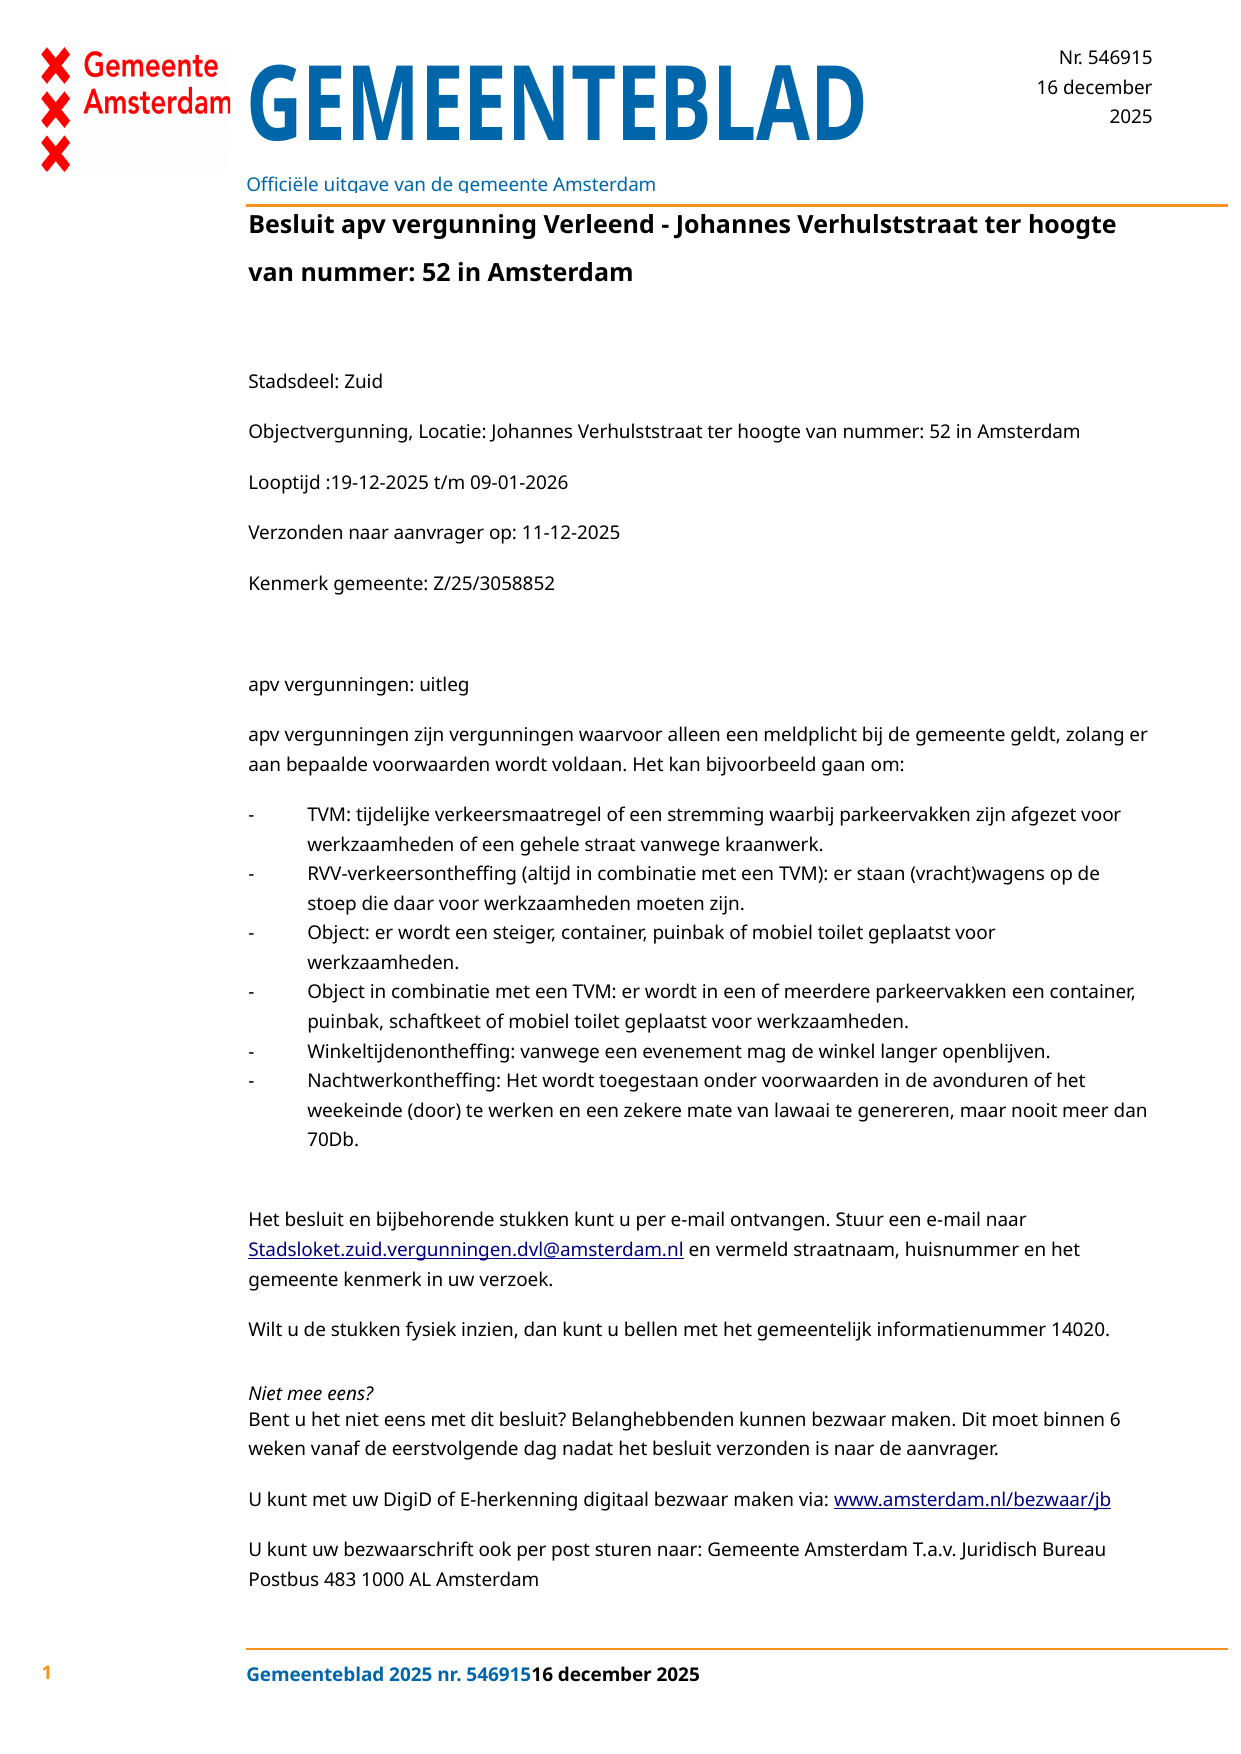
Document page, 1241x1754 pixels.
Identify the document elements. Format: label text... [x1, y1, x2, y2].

list Nachtwerkontheffing: Het wordt toegestaan onder voorwaarden in de avonduren of het weekeinde (door) te werken en een zekere mate van lawaai te genereren, maar nooit meer dan 70Db. [248, 1067, 1152, 1152]
text Het besluit en bijbehorende stukken kunt u per e-mail ontvangen. Stuur een e-mail naar Stadsloket.zuid.vergunningen.dvl@amsterdam.nl en vermeld straatnaam, huisnummer en het gemeente kenmerk in uw verzoek. [248, 1207, 1152, 1292]
text U kunt uw bezwaarschrift ook per post sturen naar: Gemeente Amsterdam T.a.v. Juridisch Bureau Postbus 483 1000 AL Amsterdam [248, 1536, 1152, 1592]
text apv vergunningen: uitleg [248, 671, 1152, 697]
text apv vergunningen zijn vergunningen waarvoor alleen een meldplicht bij de gemeente geldt, zolang er aan bepaalde voorwaarden wordt voldaan. Het kan bijvoorbeeld gaan om: [248, 721, 1152, 777]
list RVV-verkeersontheffing (altijd in combinatie met een TVM): er staan (vracht)wagens op de stoep die daar voor werkzaamheden moeten zijn. [248, 860, 1152, 916]
text Stadsdeel: Zuid [248, 368, 1152, 394]
text U kunt met uw DigiD of E-herkenning digitaal bezwaar maken via: www.amsterdam.nl/bezwaar/jb [248, 1486, 1152, 1512]
list TVM: tijdelijke verkeersmaatregel of een stremming waarbij parkeervakken zijn afgezet voor werkzaamheden of een gehele straat vanwege kraanwerk. [248, 801, 1152, 857]
list Winkeltijdenontheffing: vanwege een evenement mag de winkel langer openblijven. [248, 1038, 1152, 1064]
picture [41, 47, 231, 172]
text Wilt u de stukken fysiek inzien, dan kunt u bellen met het gemeentelijk informatienummer 14020. [248, 1316, 1152, 1342]
text Kenmerk gemeente: Z/25/3058852 [248, 570, 1152, 596]
text Verzonden naar aanvrager op: 11-12-2025 [248, 519, 1152, 545]
text Objectvergunning, Locatie: Johannes Verhulststraat ter hoogte van nummer: 52 in Amsterdam [248, 419, 1152, 444]
list Object: er wordt een steiger, container, puinbak of mobiel toilet geplaatst voor werkzaamheden. [248, 919, 1152, 975]
text Niet mee eens? [248, 1380, 1152, 1406]
text Bent u het niet eens met dit besluit? Belanghebbenden kunnen bezwaar maken. Dit moet binnen 6 weken vanaf de eerstvolgende dag nadat het besluit verzonden is naar de aanvrager. [248, 1406, 1152, 1461]
text Looptijd :19-12-2025 t/m 09-01-2026 [248, 469, 1152, 495]
list Object in combinatie met een TVM: er wordt in een of meerdere parkeervakken een container, puinbak, schaftkeet of mobiel toilet geplaatst voor werkzaamheden. [248, 979, 1152, 1034]
text Besluit apv vergunning Verleend - Johannes Verhulststraat ter hoogte van nummer: 52 in Amsterdam [248, 207, 1152, 288]
